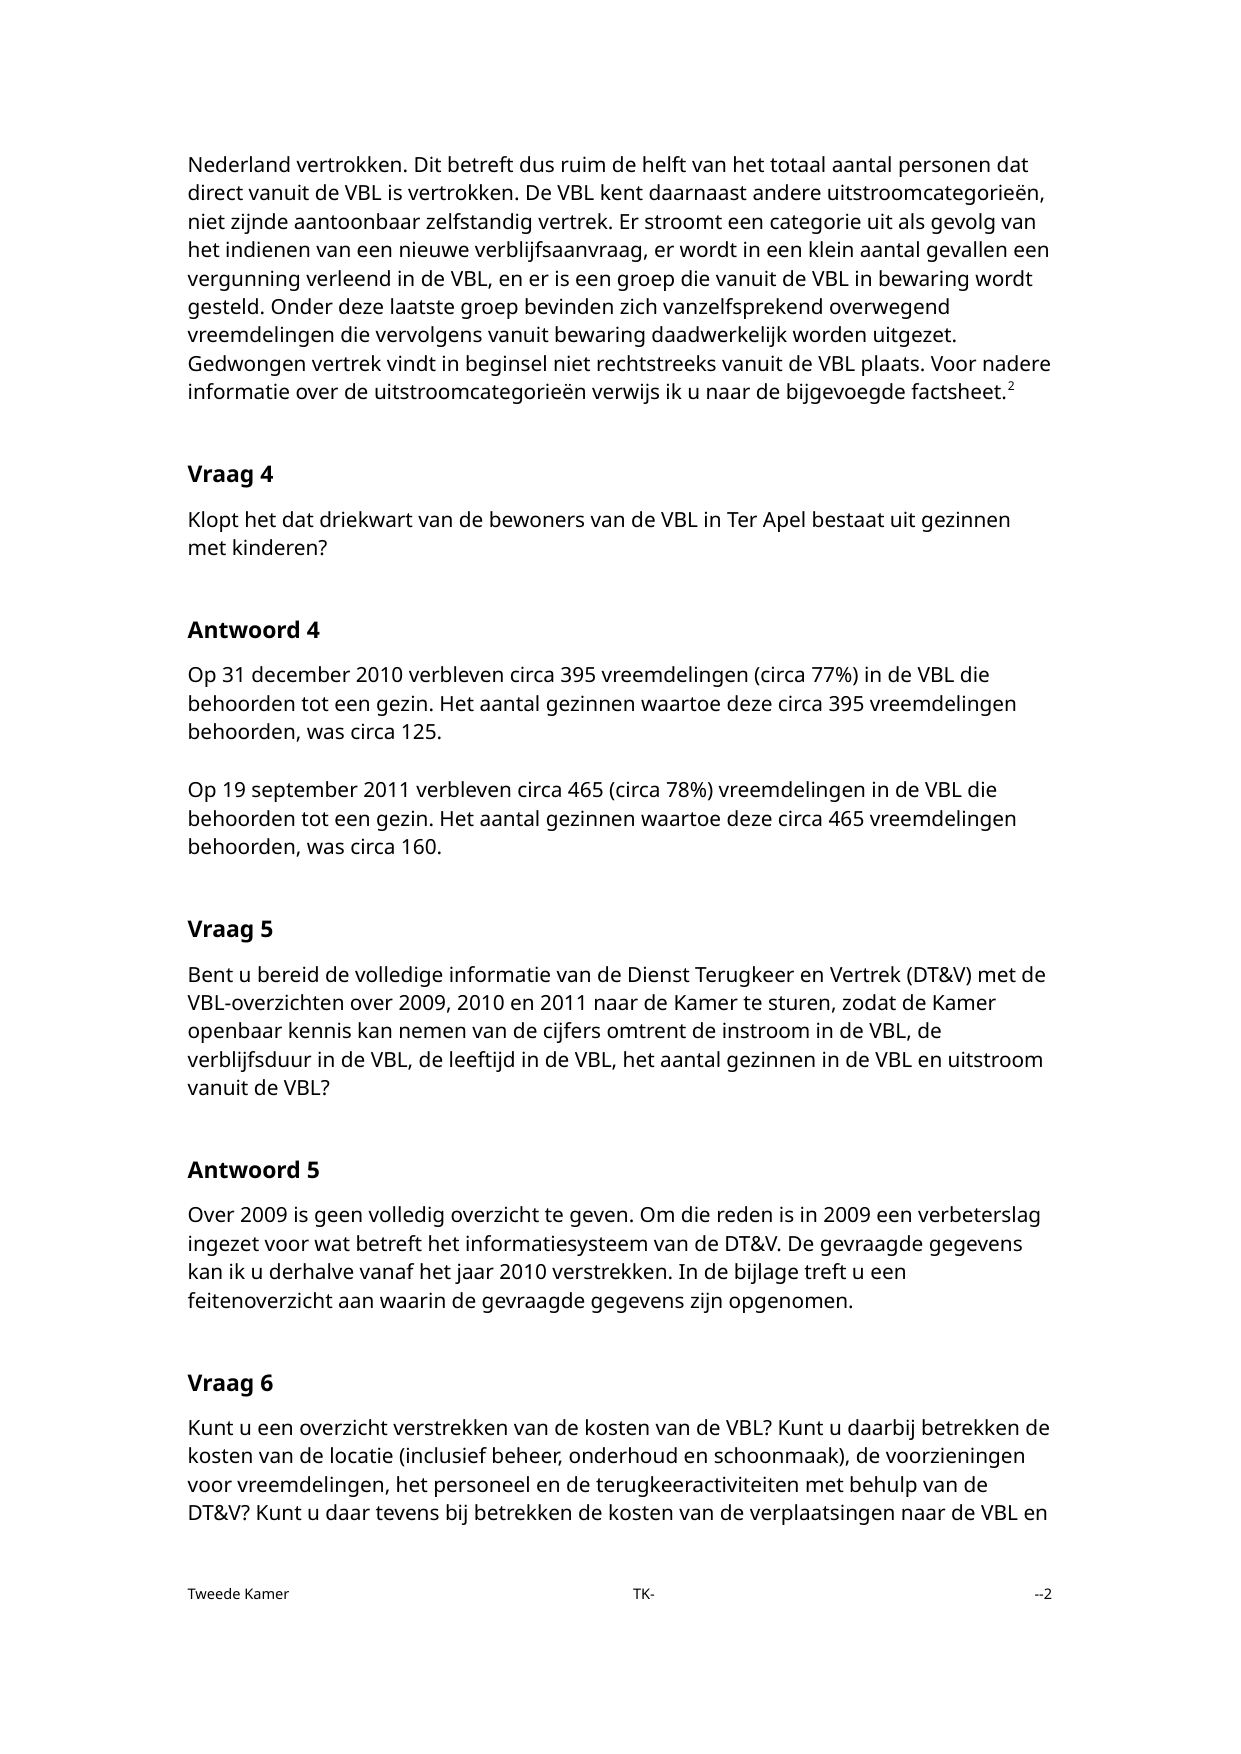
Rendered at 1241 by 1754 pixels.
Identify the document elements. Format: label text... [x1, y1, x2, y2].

text Kunt u een overzicht verstrekken van de kosten van de VBL? Kunt u daarbij betrekken de kosten van de locatie (inclusief beheer, onderhoud en schoonmaak), de voorzieningen voor vreemdelingen, het personeel en de terugkeeractiviteiten met behulp van de DT&V? Kunt u daar tevens bij betrekken de kosten van de verplaatsingen naar de VBL en [187, 1413, 1053, 1527]
subtitle Vraag 6 [187, 1367, 1053, 1398]
text Bent u bereid de volledige informatie van de Dienst Terugkeer en Vertrek (DT&V) met de VBL-overzichten over 2009, 2010 en 2011 naar de Kamer te sturen, zodat de Kamer openbaar kennis kan nemen van de cijfers omtrent de instroom in de VBL, de verblijfsduur in de VBL, de leeftijd in de VBL, het aantal gezinnen in de VBL en uitstroom vanuit de VBL? [187, 960, 1053, 1102]
text Op 19 september 2011 verbleven circa 465 (circa 78%) vreemdelingen in de VBL die behoorden tot een gezin. Het aantal gezinnen waartoe deze circa 465 vreemdelingen behoorden, was circa 160. [187, 776, 1053, 861]
subtitle Antwoord 4 [187, 614, 1053, 645]
text Nederland vertrokken. Dit betreft dus ruim de helft van het totaal aantal personen dat direct vanuit de VBL is vertrokken. De VBL kent daarnaast andere uitstroomcategorieën, niet zijnde aantoonbaar zelfstandig vertrek. Er stroomt een categorie uit als gevolg van het indienen van een nieuwe verblijfsaanvraag, er wordt in een klein aantal gevallen een vergunning verleend in de VBL, en er is een groep die vanuit de VBL in bewaring wordt gesteld. Onder deze laatste groep bevinden zich vanzelfsprekend overwegend vreemdelingen die vervolgens vanuit bewaring daadwerkelijk worden uitgezet. Gedwongen vertrek vindt in beginsel niet rechtstreeks vanuit de VBL plaats. Voor nadere informatie over de uitstroomcategorieën verwijs ik u naar de bijgevoegde factsheet. [187, 150, 1053, 406]
subtitle Vraag 4 [187, 458, 1053, 490]
text Over 2009 is geen volledig overzicht te geven. Om die reden is in 2009 een verbeterslag ingezet voor wat betreft het informatiesysteem van de DT&V. De gevraagde gegevens kan ik u derhalve vanaf het jaar 2010 verstrekken. In de bijlage treft u een feitenoverzicht aan waarin de gevraagde gegevens zijn opgenomen. [187, 1201, 1053, 1314]
text Klopt het dat driekwart van de bewoners van de VBL in Ter Apel bestaat uit gezinnen met kinderen? [187, 505, 1053, 562]
text Op 31 december 2010 verbleven circa 395 vreemdelingen (circa 77%) in de VBL die behoorden tot een gezin. Het aantal gezinnen waartoe deze circa 395 vreemdelingen behoorden, was circa 125. [187, 660, 1053, 746]
subtitle Vraag 5 [187, 913, 1053, 945]
subtitle Antwoord 5 [187, 1154, 1053, 1186]
